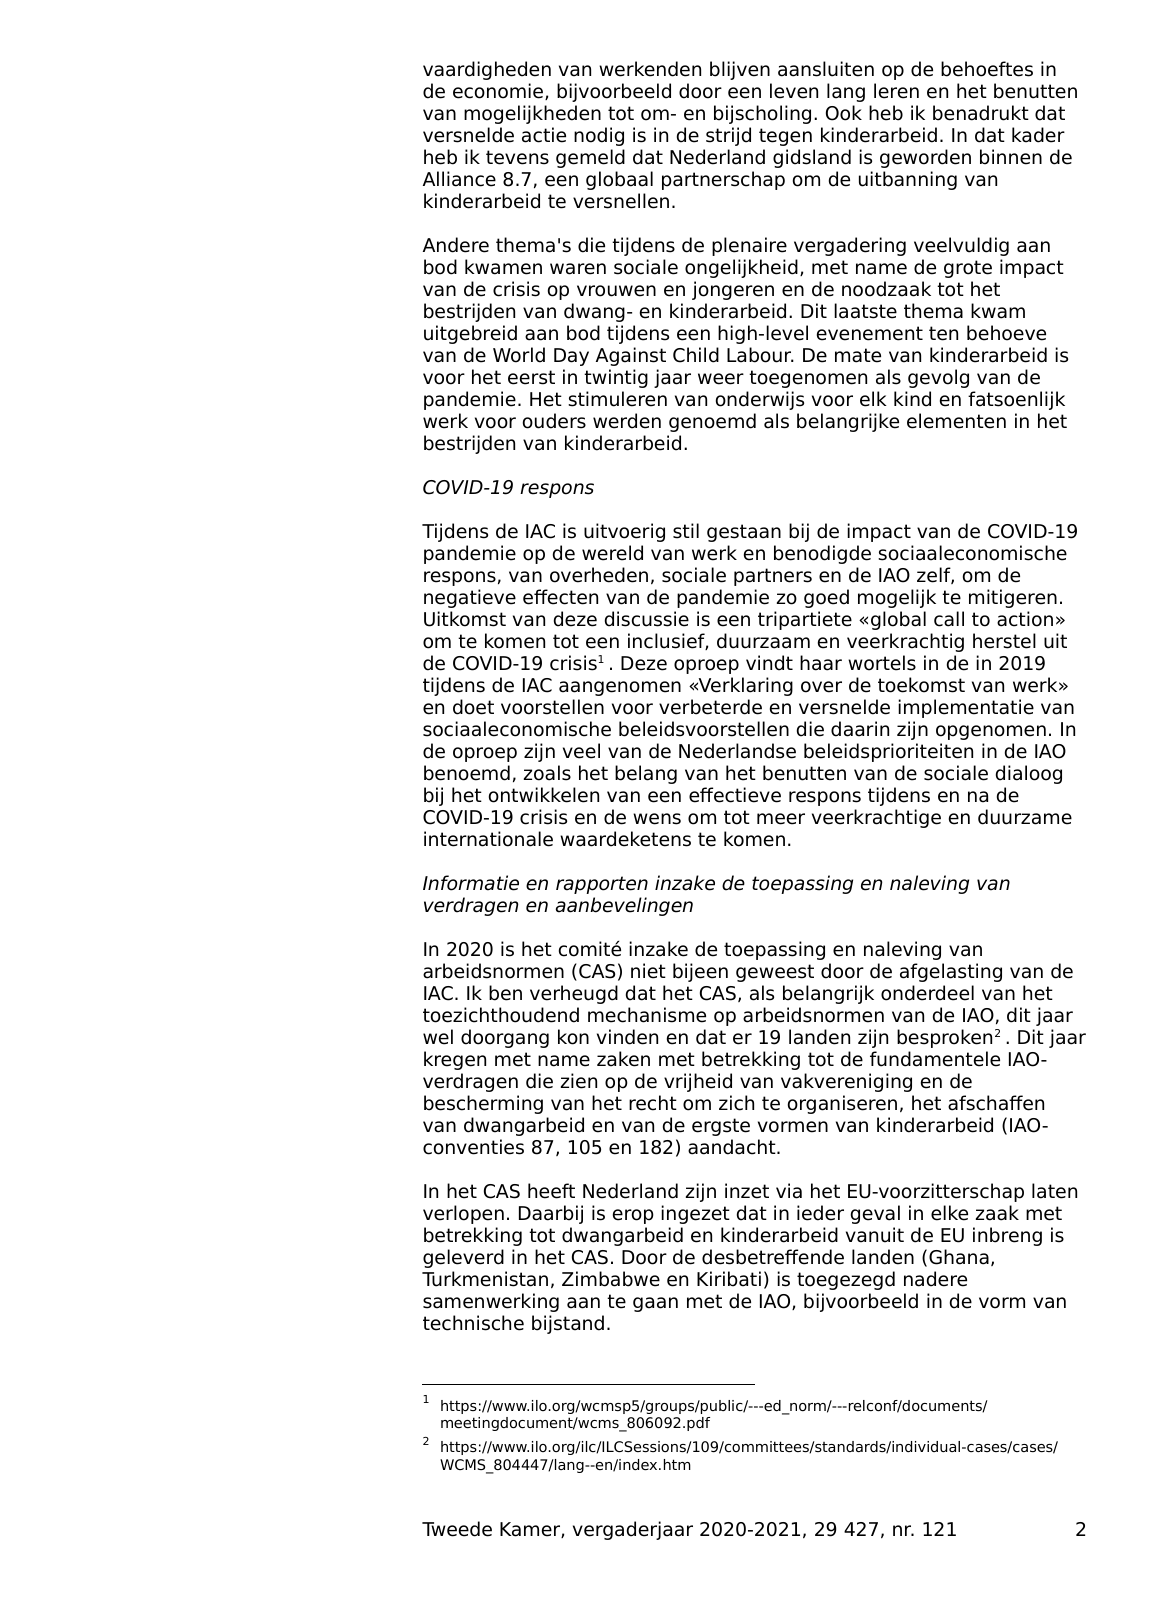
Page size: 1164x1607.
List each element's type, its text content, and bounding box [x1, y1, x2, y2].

text vaardigheden van werkenden blijven aansluiten op de behoeftes in de economie, bijvoorbeeld door een leven lang leren en het benutten van mogelijkheden tot om- en bijscholing. Ook heb ik benadrukt dat versnelde actie nodig is in de strijd tegen kinderarbeid. In dat kader heb ik tevens gemeld dat Nederland gidsland is geworden binnen de Alliance 8.7, een globaal partnerschap om de uitbanning van kinderarbeid te versnellen. [422, 59, 1087, 213]
text Andere thema's die tijdens de plenaire vergadering veelvuldig aan bod kwamen waren sociale ongelijkheid, met name de grote impact van de crisis op vrouwen en jongeren en de noodzaak tot het bestrijden van dwang- en kinderarbeid. Dit laatste thema kwam uitgebreid aan bod tijdens een high-level evenement ten behoeve van de World Day Against Child Labour. De mate van kinderarbeid is voor het eerst in twintig jaar weer toegenomen als gevolg van de pandemie. Het stimuleren van onderwijs voor elk kind en fatsoenlijk werk voor ouders werden genoemd als belangrijke elementen in het bestrijden van kinderarbeid. [422, 235, 1087, 455]
text In 2020 is het comité inzake de toepassing en naleving van arbeidsnormen (CAS) niet bijeen geweest door de afgelasting van de IAC. Ik ben verheugd dat het CAS, als belangrijk onderdeel van het toezichthoudend mechanisme op arbeidsnormen van de IAO, dit jaar wel doorgang kon vinden en dat er 19 landen zijn besproken. Dit jaar kregen met name zaken met betrekking tot de fundamentele IAO-verdragen die zien op de vrijheid van vakvereniging en de bescherming van het recht om zich te organiseren, het afschaffen van dwangarbeid en van de ergste vormen van kinderarbeid (IAO-conventies 87, 105 en 182) aandacht. [422, 939, 1087, 1159]
text https://www.ilo.org/wcmsp5/groups/public/---ed_norm/---relconf/documents/meetingdocument/wcms_806092.pdf [422, 1393, 1087, 1432]
text https://www.ilo.org/ilc/ILCSessions/109/committees/standards/individual-cases/cases/WCMS_804447/lang--en/index.htm [422, 1435, 1087, 1474]
text In het CAS heeft Nederland zijn inzet via het EU-voorzitterschap laten verlopen. Daarbij is erop ingezet dat in ieder geval in elke zaak met betrekking tot dwangarbeid en kinderarbeid vanuit de EU inbreng is geleverd in het CAS. Door de desbetreffende landen (Ghana, Turkmenistan, Zimbabwe en Kiribati) is toegezegd nadere samenwerking aan te gaan met de IAO, bijvoorbeeld in de vorm van technische bijstand. [422, 1181, 1087, 1335]
subtitle Informatie en rapporten inzake de toepassing en naleving van verdragen en aanbevelingen [422, 873, 1087, 917]
text Tijdens de IAC is uitvoerig stil gestaan bij de impact van de COVID-19 pandemie op de wereld van werk en benodigde sociaaleconomische respons, van overheden, sociale partners en de IAO zelf, om de negatieve effecten van de pandemie zo goed mogelijk te mitigeren. Uitkomst van deze discussie is een tripartiete «global call to action» om te komen tot een inclusief, duurzaam en veerkrachtig herstel uit de COVID-19 crisis. Deze oproep vindt haar wortels in de in 2019 tijdens de IAC aangenomen «Verklaring over de toekomst van werk» en doet voorstellen voor verbeterde en versnelde implementatie van sociaaleconomische beleidsvoorstellen die daarin zijn opgenomen. In de oproep zijn veel van de Nederlandse beleidsprioriteiten in de IAO benoemd, zoals het belang van het benutten van de sociale dialoog bij het ontwikkelen van een effectieve respons tijdens en na de COVID-19 crisis en de wens om tot meer veerkrachtige en duurzame internationale waardeketens te komen. [422, 521, 1087, 851]
subtitle COVID-19 respons [422, 477, 1087, 499]
